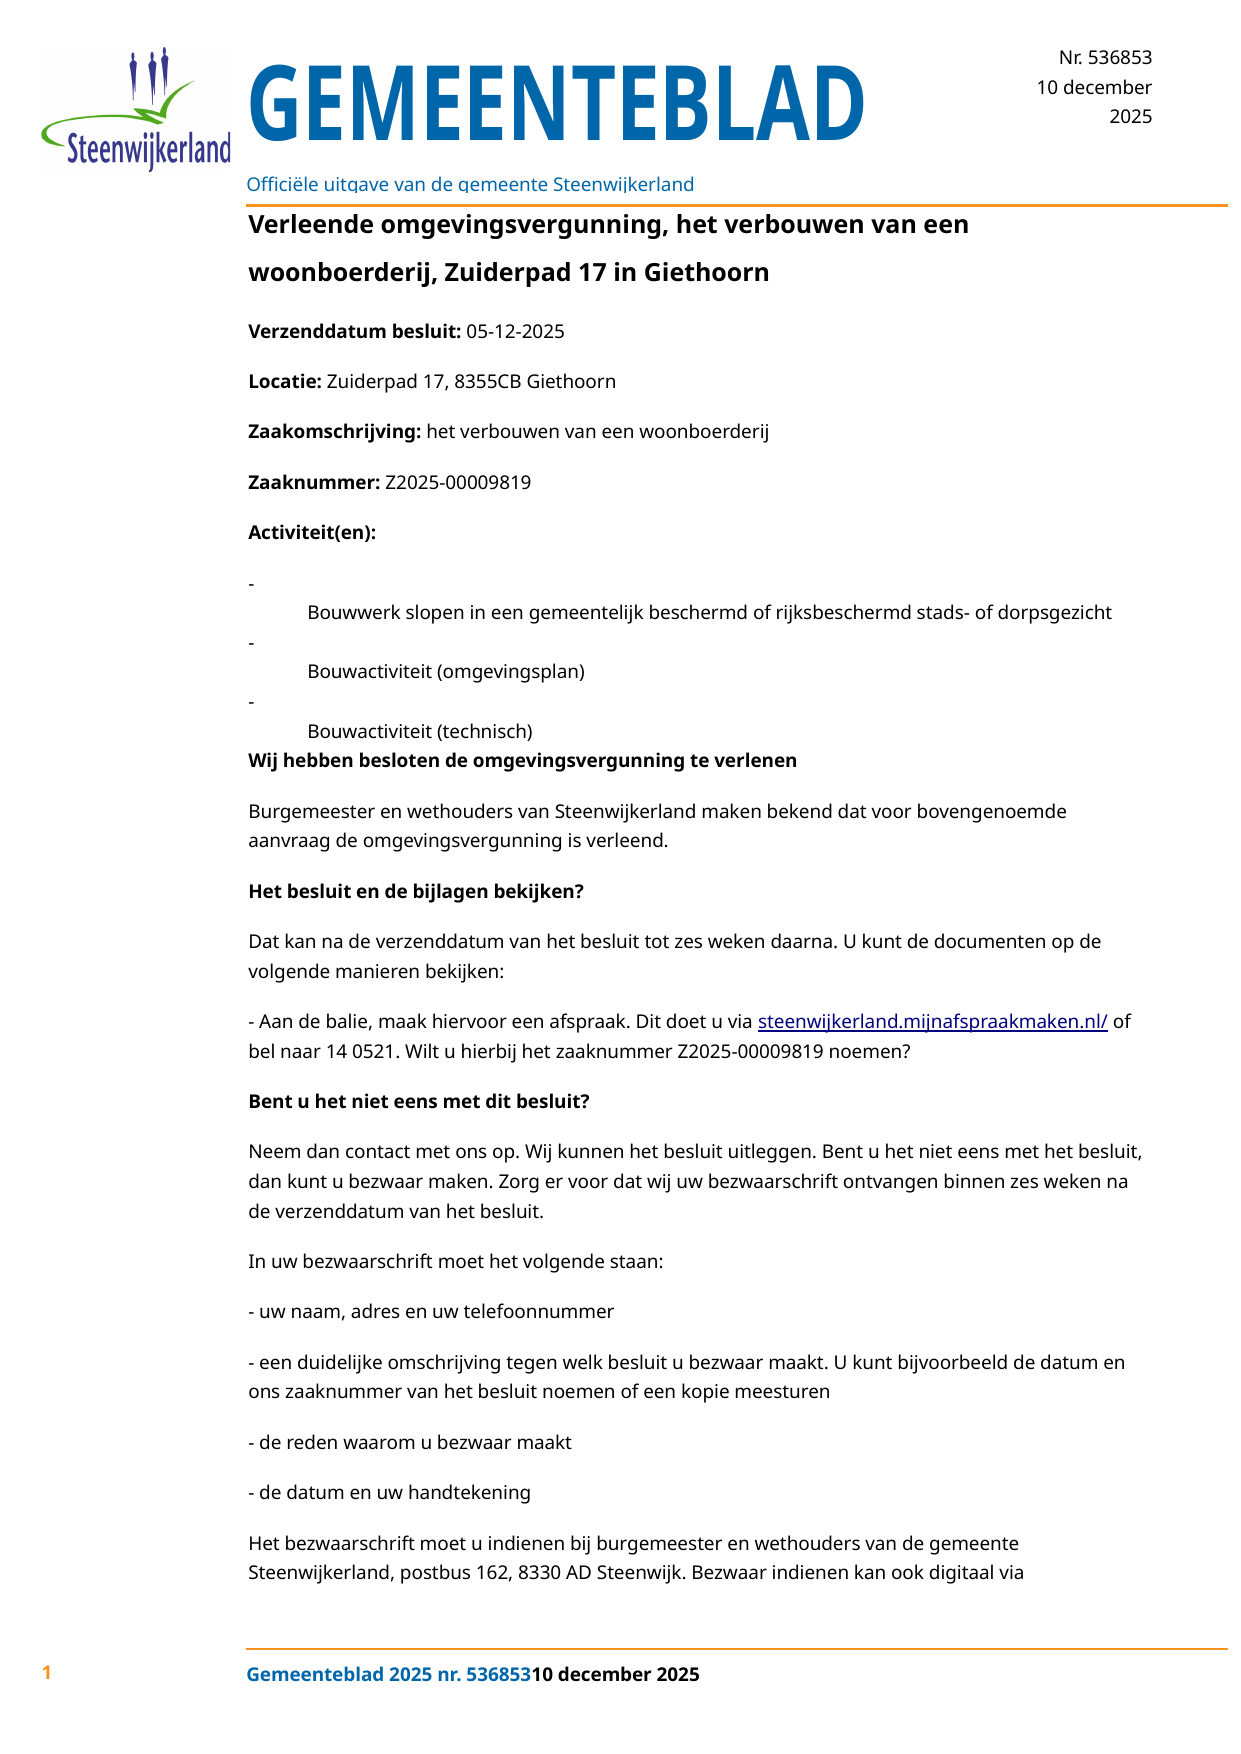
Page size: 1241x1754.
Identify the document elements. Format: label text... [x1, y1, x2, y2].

text In uw bezwaarschrift moet het volgende staan: [248, 1248, 1152, 1274]
text Het bezwaarschrift moet u indienen bij burgemeester en wethouders van de gemeente Steenwijkerland, postbus 162, 8330 AD Steenwijk. Bezwaar indienen kan ook digitaal via [248, 1530, 1152, 1585]
text Het besluit en de bijlagen bekijken? [248, 878, 1152, 904]
text Locatie: Zuiderpad 17, 8355CB Giethoorn [248, 368, 1152, 394]
text - Aan de balie, maak hiervoor een afspraak. Dit doet u via steenwijkerland.mijnafspraakmaken.nl/ of bel naar 14 0521. Wilt u hierbij het zaaknummer Z2025-00009819 noemen? [248, 1008, 1152, 1064]
text Zaakomschrijving: het verbouwen van een woonboerderij [248, 419, 1152, 444]
text Zaaknummer: Z2025-00009819 [248, 469, 1152, 495]
text Dat kan na de verzenddatum van het besluit tot zes weken daarna. U kunt de documenten op de volgende manieren bekijken: [248, 928, 1152, 984]
text Verzenddatum besluit: 05-12-2025 [248, 318, 1152, 344]
text - een duidelijke omschrijving tegen welk besluit u bezwaar maakt. U kunt bijvoorbeeld de datum en ons zaaknummer van het besluit noemen of een kopie meesturen [248, 1349, 1152, 1404]
text Wij hebben besloten de omgevingsvergunning te verlenen [248, 747, 1152, 773]
text - uw naam, adres en uw telefoonnummer [248, 1299, 1152, 1324]
text Burgemeester en wethouders van Steenwijkerland maken bekend dat voor bovengenoemde aanvraag de omgevingsvergunning is verleend. [248, 798, 1152, 853]
text Activiteit(en): [248, 519, 1152, 545]
list Bouwactiviteit (omgevingsplan) [248, 659, 1152, 684]
list Bouwactiviteit (technisch) [248, 718, 1152, 744]
list Bouwwerk slopen in een gemeentelijk beschermd of rijksbeschermd stads- of dorpsgezicht [248, 599, 1152, 625]
text Bent u het niet eens met dit besluit? [248, 1088, 1152, 1114]
text - de reden waarom u bezwaar maakt [248, 1429, 1152, 1455]
picture [41, 47, 231, 172]
text Verleende omgevingsvergunning, het verbouwen van een woonboerderij, Zuiderpad 17 in Giethoorn [248, 207, 1152, 288]
text Neem dan contact met ons op. Wij kunnen het besluit uitleggen. Bent u het niet eens met het besluit, dan kunt u bezwaar maken. Zorg er voor dat wij uw bezwaarschrift ontvangen binnen zes weken na de verzenddatum van het besluit. [248, 1139, 1152, 1224]
text - de datum en uw handtekening [248, 1479, 1152, 1505]
